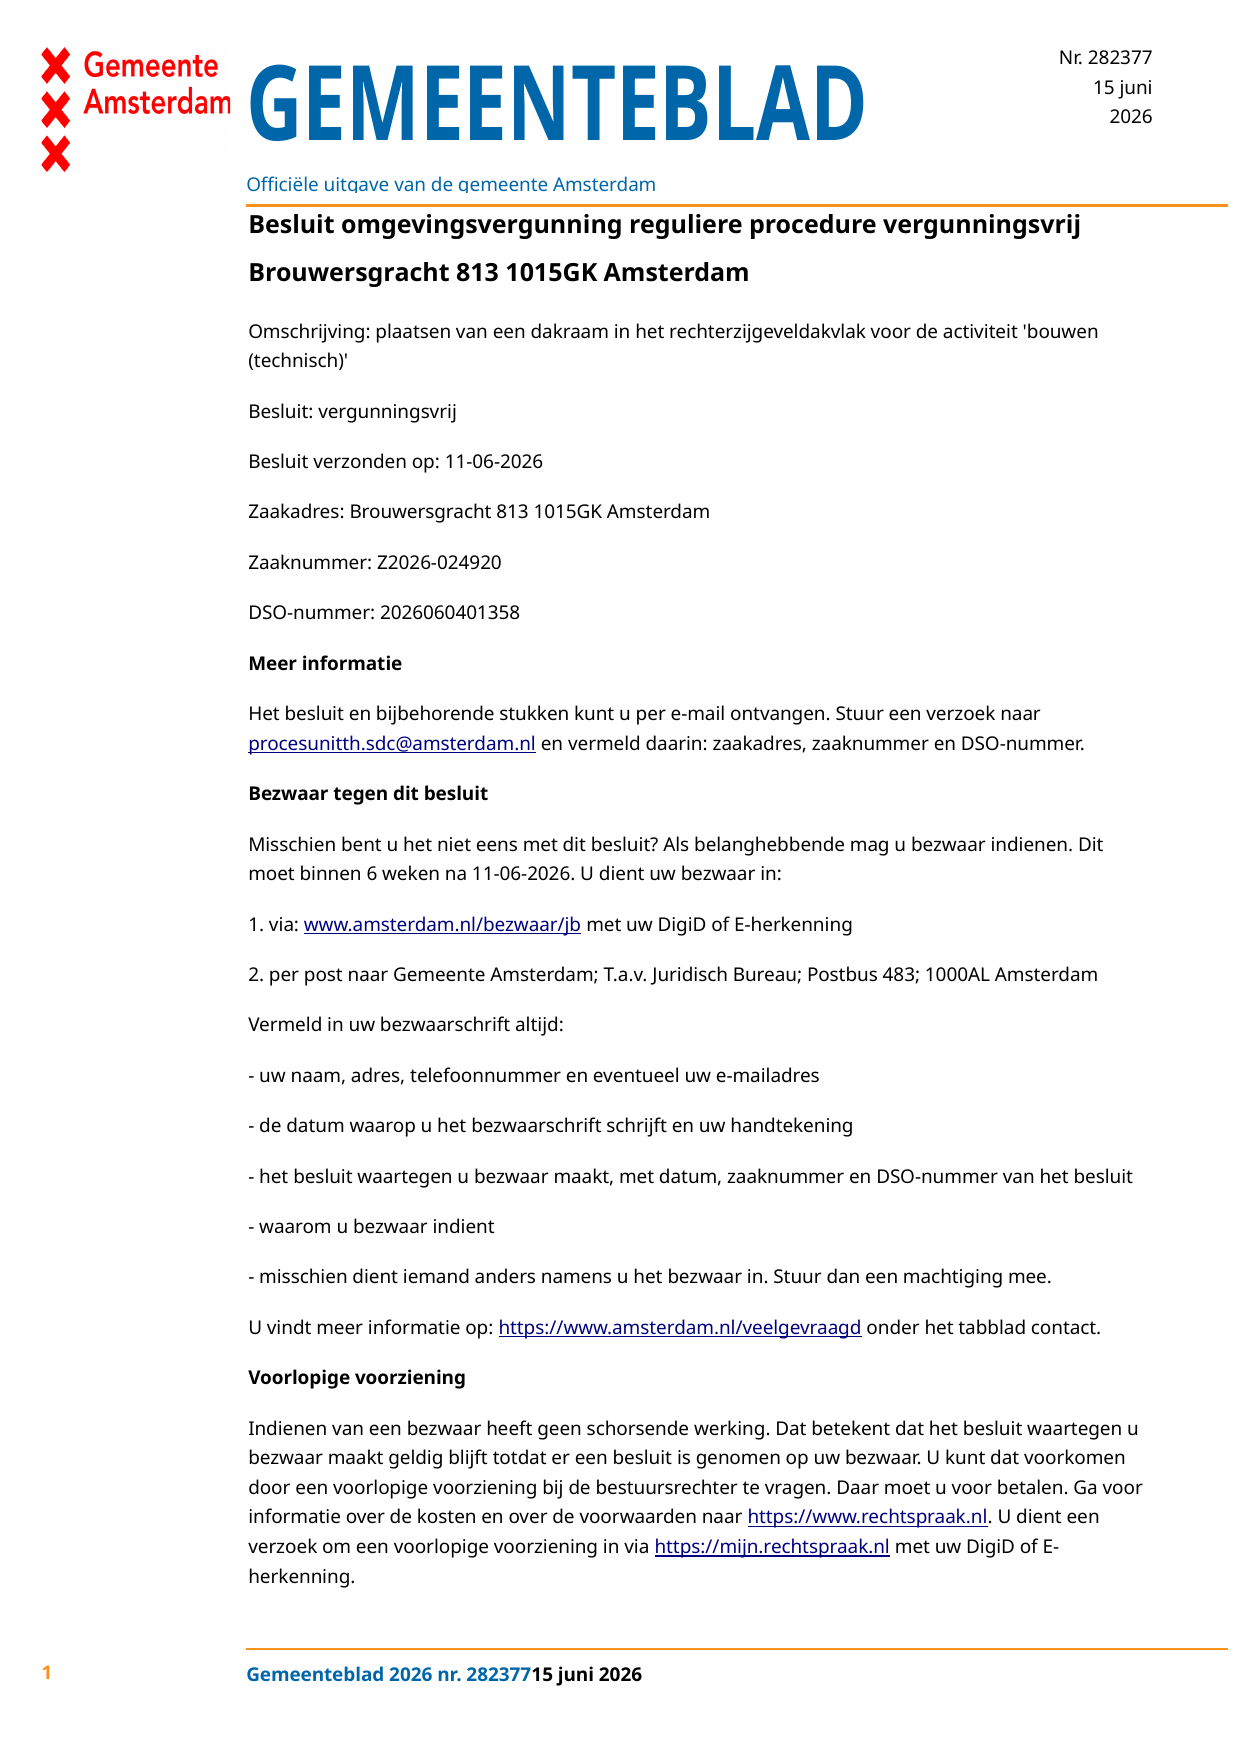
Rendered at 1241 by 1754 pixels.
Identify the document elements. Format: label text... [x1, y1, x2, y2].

text Voorlopige voorziening [248, 1364, 1152, 1390]
text - misschien dient iemand anders namens u het bezwaar in. Stuur dan een machtiging mee. [248, 1264, 1152, 1289]
text - waarom u bezwaar indient [248, 1213, 1152, 1239]
text Omschrijving: plaatsen van een dakraam in het rechterzijgeveldakvlak voor de activiteit 'bouwen (technisch)' [248, 318, 1152, 373]
text Vermeld in uw bezwaarschrift altijd: [248, 1012, 1152, 1037]
text Indienen van een bezwaar heeft geen schorsende werking. Dat betekent dat het besluit waartegen u bezwaar maakt geldig blijft totdat er een besluit is genomen op uw bezwaar. U kunt dat voorkomen door een voorlopige voorziening bij de bestuursrechter te vragen. Daar moet u voor betalen. Ga voor informatie over de kosten en over de voorwaarden naar https://www.rechtspraak.nl. U dient een verzoek om een voorlopige voorziening in via https://mijn.rechtspraak.nl met uw DigiD of E-herkenning. [248, 1415, 1152, 1589]
text 1. via: www.amsterdam.nl/bezwaar/jb met uw DigiD of E-herkenning [248, 911, 1152, 937]
text Besluit omgevingsvergunning reguliere procedure vergunningsvrij Brouwersgracht 813 1015GK Amsterdam [248, 207, 1152, 288]
text - uw naam, adres, telefoonnummer en eventueel uw e-mailadres [248, 1062, 1152, 1088]
text - de datum waarop u het bezwaarschrift schrijft en uw handtekening [248, 1112, 1152, 1138]
text Meer informatie [248, 650, 1152, 676]
text Zaakadres: Brouwersgracht 813 1015GK Amsterdam [248, 499, 1152, 524]
text DSO-nummer: 2026060401358 [248, 599, 1152, 625]
text - het besluit waartegen u bezwaar maakt, met datum, zaaknummer en DSO-nummer van het besluit [248, 1163, 1152, 1189]
text Besluit verzonden op: 11-06-2026 [248, 448, 1152, 474]
text Besluit: vergunningsvrij [248, 398, 1152, 424]
text Het besluit en bijbehorende stukken kunt u per e-mail ontvangen. Stuur een verzoek naar procesunitth.sdc@amsterdam.nl en vermeld daarin: zaakadres, zaaknummer en DSO-nummer. [248, 700, 1152, 756]
picture [41, 47, 231, 172]
text U vindt meer informatie op: https://www.amsterdam.nl/veelgevraagd onder het tabblad contact. [248, 1314, 1152, 1340]
text Misschien bent u het niet eens met dit besluit? Als belanghebbende mag u bezwaar indienen. Dit moet binnen 6 weken na 11-06-2026. U dient uw bezwaar in: [248, 831, 1152, 886]
text Bezwaar tegen dit besluit [248, 780, 1152, 806]
text 2. per post naar Gemeente Amsterdam; T.a.v. Juridisch Bureau; Postbus 483; 1000AL Amsterdam [248, 961, 1152, 987]
text Zaaknummer: Z2026-024920 [248, 549, 1152, 575]
